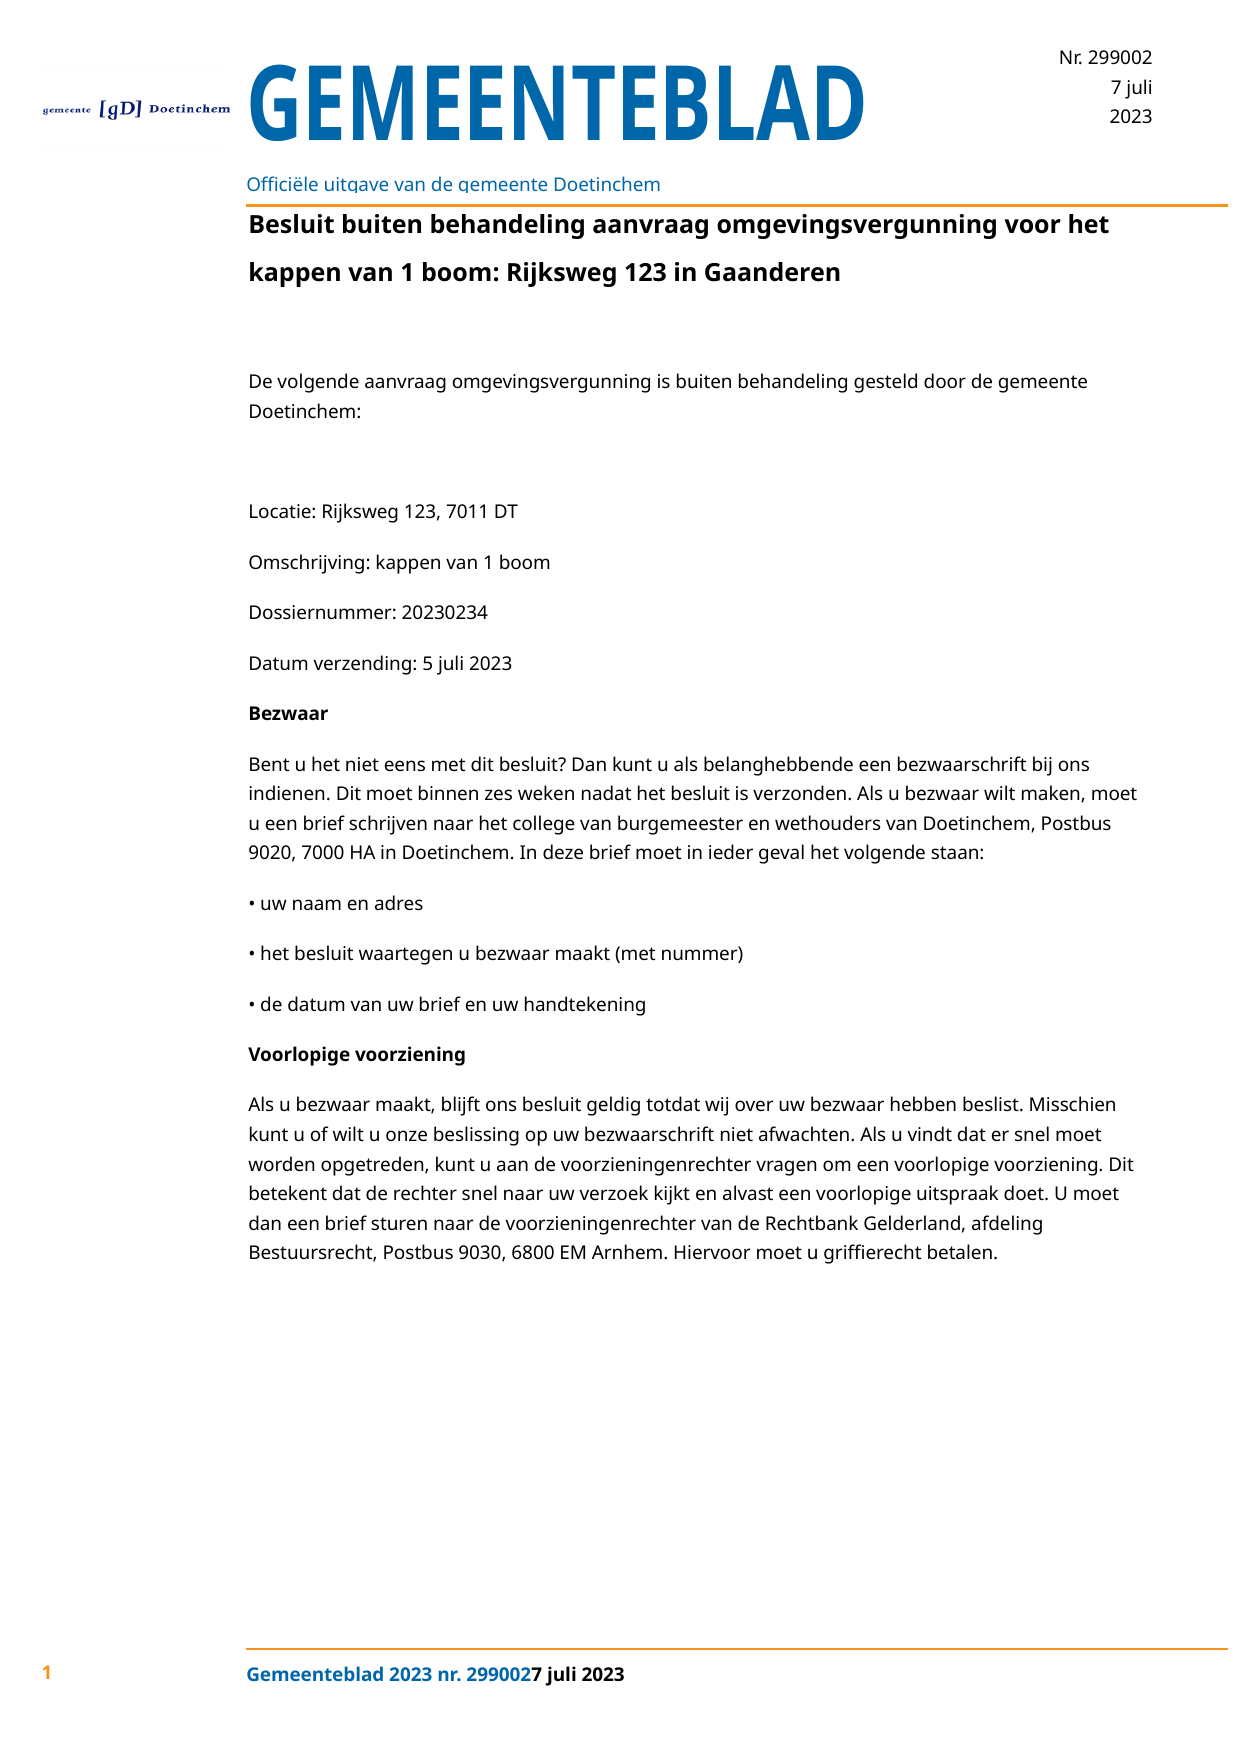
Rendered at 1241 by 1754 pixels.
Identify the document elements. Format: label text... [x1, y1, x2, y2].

text Datum verzending: 5 juli 2023 [248, 650, 1152, 676]
text Dossiernummer: 20230234 [248, 599, 1152, 625]
text Bezwaar [248, 700, 1152, 726]
text • het besluit waartegen u bezwaar maakt (met nummer) [248, 940, 1152, 966]
text Als u bezwaar maakt, blijft ons besluit geldig totdat wij over uw bezwaar hebben beslist. Misschien kunt u of wilt u onze beslissing op uw bezwaarschrift niet afwachten. Als u vindt dat er snel moet worden opgetreden, kunt u aan de voorzieningenrechter vragen om een voorlopige voorziening. Dit betekent dat de rechter snel naar uw verzoek kijkt en alvast een voorlopige uitspraak doet. U moet dan een brief sturen naar de voorzieningenrechter van de Rechtbank Gelderland, afdeling Bestuursrecht, Postbus 9030, 6800 EM Arnhem. Hiervoor moet u griffierecht betalen. [248, 1092, 1152, 1265]
text • de datum van uw brief en uw handtekening [248, 991, 1152, 1017]
text Besluit buiten behandeling aanvraag omgevingsvergunning voor het kappen van 1 boom: Rijksweg 123 in Gaanderen [248, 207, 1152, 288]
text De volgende aanvraag omgevingsvergunning is buiten behandeling gesteld door de gemeente Doetinchem: [248, 368, 1152, 424]
text Locatie: Rijksweg 123, 7011 DT [248, 499, 1152, 524]
text Bent u het niet eens met dit besluit? Dan kunt u als belanghebbende een bezwaarschrift bij ons indienen. Dit moet binnen zes weken nadat het besluit is verzonden. Als u bezwaar wilt maken, moet u een brief schrijven naar het college van burgemeester en wethouders van Doetinchem, Postbus 9020, 7000 HA in Doetinchem. In deze brief moet in ieder geval het volgende staan: [248, 751, 1152, 865]
picture [41, 47, 231, 172]
text • uw naam en adres [248, 890, 1152, 916]
text Omschrijving: kappen van 1 boom [248, 549, 1152, 575]
text Voorlopige voorziening [248, 1041, 1152, 1067]
